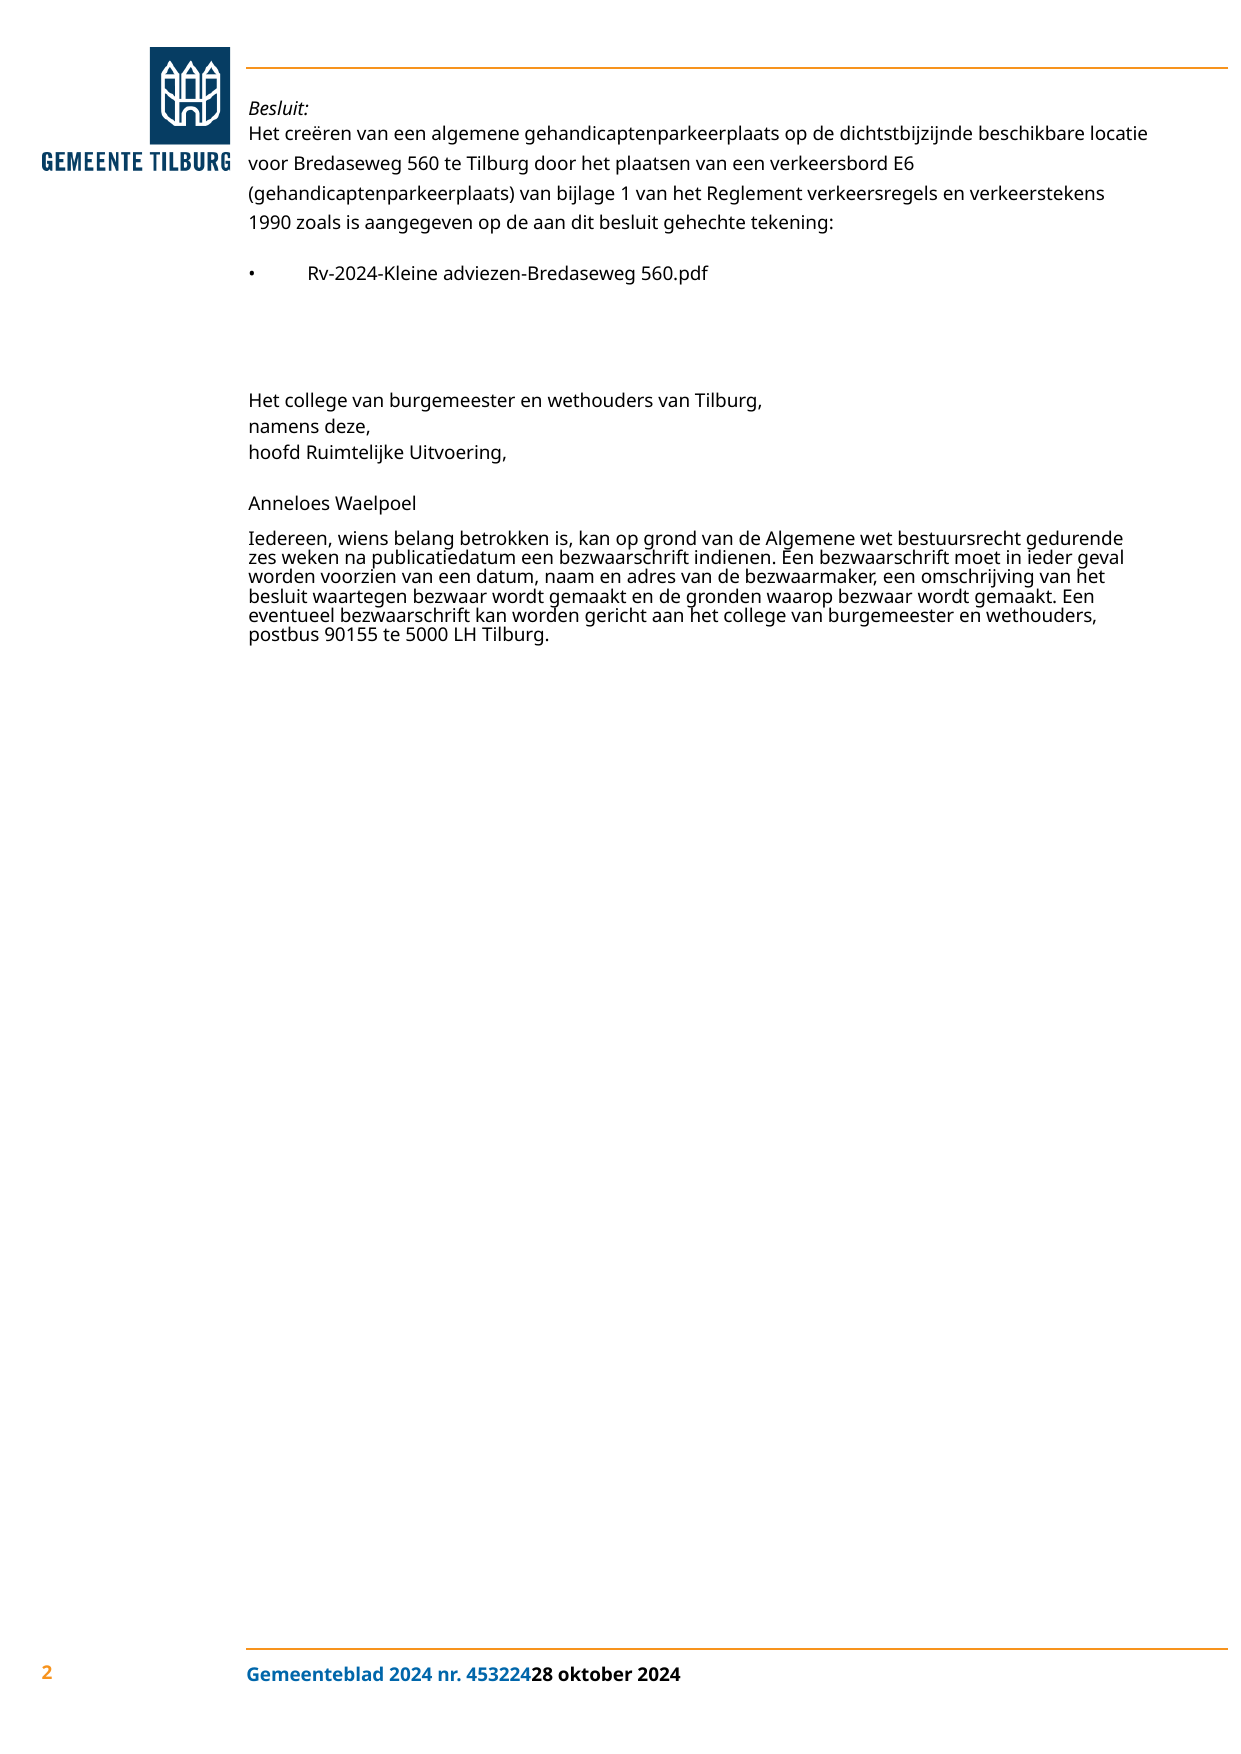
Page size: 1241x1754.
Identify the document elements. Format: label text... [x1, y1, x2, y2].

picture [41, 47, 231, 172]
text hoofd Ruimtelijke Uitvoering, [248, 439, 1152, 465]
text Het college van burgemeester en wethouders van Tilburg, [248, 387, 1152, 413]
list Rv-2024-Kleine adviezen-Bredaseweg 560.pdf [248, 260, 1152, 285]
text namens deze, [248, 413, 1152, 439]
text Anneloes Waelpoel [248, 490, 1152, 516]
text Besluit: [248, 95, 1152, 121]
text Het creëren van een algemene gehandicaptenparkeerplaats op de dichtstbijzijnde beschikbare locatie voor Bredaseweg 560 te Tilburg door het plaatsen van een verkeersbord E6 (gehandicaptenparkeerplaats) van bijlage 1 van het Reglement verkeersregels en verkeerstekens 1990 zoals is aangegeven op de aan dit besluit gehechte tekening: [248, 121, 1152, 235]
text Iedereen, wiens belang betrokken is, kan op grond van de Algemene wet bestuursrecht gedurende zes weken na publicatiedatum een bezwaarschrift indienen. Een bezwaarschrift moet in ieder geval worden voorzien van een datum, naam en adres van de bezwaarmaker, een omschrijving van het besluit waartegen bezwaar wordt gemaakt en de gronden waarop bezwaar wordt gemaakt. Een eventueel bezwaarschrift kan worden gericht aan het college van burgemeester en wethouders, postbus 90155 te 5000 LH Tilburg. [248, 530, 1152, 645]
